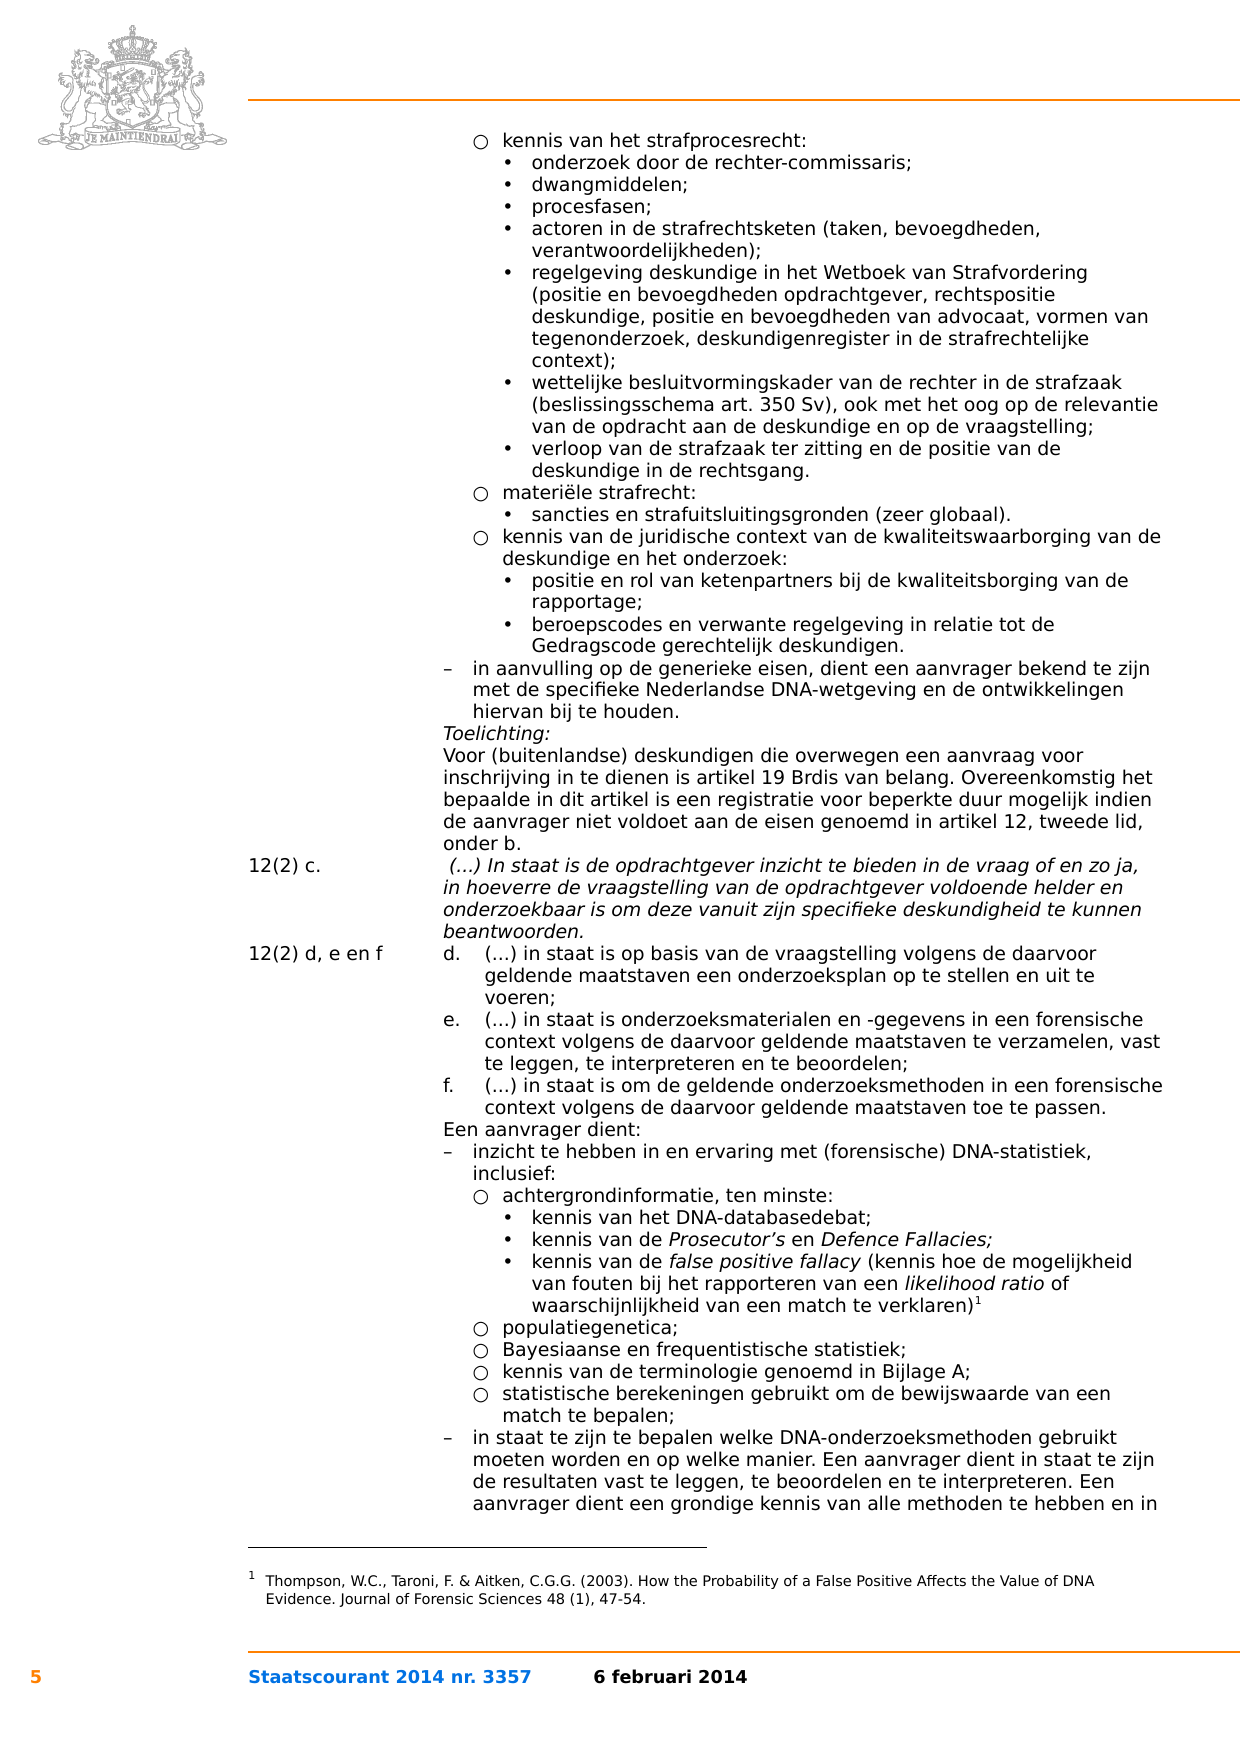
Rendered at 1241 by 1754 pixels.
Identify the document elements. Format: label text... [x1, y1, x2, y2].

text • onderzoek door de rechter-commissaris; [502, 152, 1163, 174]
text • dwangmiddelen; [502, 174, 1163, 196]
picture [38, 25, 227, 150]
text ○ materiële strafrecht: [472, 482, 1163, 503]
text • beroepscodes en verwante regelgeving in relatie tot de Gedragscode gerechtelijk deskundigen. [502, 613, 1163, 657]
text ○ kennis van de juridische context van de kwaliteitswaarborging van de deskundige en het onderzoek: [472, 526, 1163, 569]
text – inzicht te hebben in en ervaring met (forensische) DNA-statistiek, inclusief: [443, 1141, 1163, 1185]
text • kennis van de false positive fallacy (kennis hoe de mogelijkheid van fouten bij het rapporteren van een likelihood ratio of waarschijnlijkheid van een match te verklaren) [502, 1251, 1163, 1317]
text f. (...) in staat is om de geldende onderzoeksmethoden in een forensische context volgens de daarvoor geldende maatstaven toe te passen. [443, 1075, 1163, 1119]
text Thompson, W.C., Taroni, F. & Aitken, C.G.G. (2003). How the Probability of a False Positive Affects the Value of DNA Evidence. Journal of Forensic Sciences 48 (1), 47-54. [248, 1569, 1163, 1608]
text • procesfasen; [502, 196, 1163, 218]
text 12(2) d, e en f d. (...) in staat is op basis van de vraagstelling volgens de daarvoor geldende maatstaven een onderzoeksplan op te stellen en uit te voeren; [248, 943, 1163, 1009]
text e. (...) in staat is onderzoeksmaterialen en -gegevens in een forensische context volgens de daarvoor geldende maatstaven te verzamelen, vast te leggen, te interpreteren en te beoordelen; [443, 1009, 1163, 1075]
text • wettelijke besluitvormingskader van de rechter in de strafzaak (beslissingsschema art. 350 Sv), ook met het oog op de relevantie van de opdracht aan de deskundige en op de vraagstelling; [502, 372, 1163, 438]
text Voor (buitenlandse) deskundigen die overwegen een aanvraag voor inschrijving in te dienen is artikel 19 Brdis van belang. Overeenkomstig het bepaalde in dit artikel is een registratie voor beperkte duur mogelijk indien de aanvrager niet voldoet aan de eisen genoemd in artikel 12, tweede lid, onder b. [443, 745, 1163, 855]
text • regelgeving deskundige in het Wetboek van Strafvordering (positie en bevoegdheden opdrachtgever, rechtspositie deskundige, positie en bevoegdheden van advocaat, vormen van tegenonderzoek, deskundigenregister in de strafrechtelijke context); [502, 262, 1163, 372]
text ○ kennis van de terminologie genoemd in Bijlage A; [472, 1361, 1163, 1383]
text • sancties en strafuitsluitingsgronden (zeer globaal). [502, 503, 1163, 526]
text • positie en rol van ketenpartners bij de kwaliteitsborging van de rapportage; [502, 569, 1163, 613]
text • kennis van het DNA-databasedebat; [502, 1207, 1163, 1229]
text Een aanvrager dient: [443, 1119, 1163, 1141]
text ○ statistische berekeningen gebruikt om de bewijswaarde van een match te bepalen; [472, 1383, 1163, 1427]
text • kennis van de Prosecutor’s en Defence Fallacies; [502, 1229, 1163, 1251]
text • verloop van de strafzaak ter zitting en de positie van de deskundige in de rechtsgang. [502, 438, 1163, 482]
text – in staat te zijn te bepalen welke DNA-onderzoeksmethoden gebruikt moeten worden en op welke manier. Een aanvrager dient in staat te zijn de resultaten vast te leggen, te beoordelen en te interpreteren. Een aanvrager dient een grondige kennis van alle methoden te hebben en in [443, 1427, 1163, 1514]
text Toelichting: [443, 723, 1163, 745]
text ○ populatiegenetica; [472, 1317, 1163, 1339]
text 12(2) c. (...) In staat is de opdrachtgever inzicht te bieden in de vraag of en zo ja, in hoeverre de vraagstelling van de opdrachtgever voldoende helder en onderzoekbaar is om deze vanuit zijn specifieke deskundigheid te kunnen beantwoorden. [248, 855, 1163, 943]
text ○ Bayesiaanse en frequentistische statistiek; [472, 1339, 1163, 1361]
text ○ kennis van het strafprocesrecht: [472, 130, 1163, 152]
text • actoren in de strafrechtsketen (taken, bevoegdheden, verantwoordelijkheden); [502, 218, 1163, 262]
text – in aanvulling op de generieke eisen, dient een aanvrager bekend te zijn met de specifieke Nederlandse DNA-wetgeving en de ontwikkelingen hiervan bij te houden. [443, 657, 1163, 723]
text ○ achtergrondinformatie, ten minste: [472, 1185, 1163, 1207]
